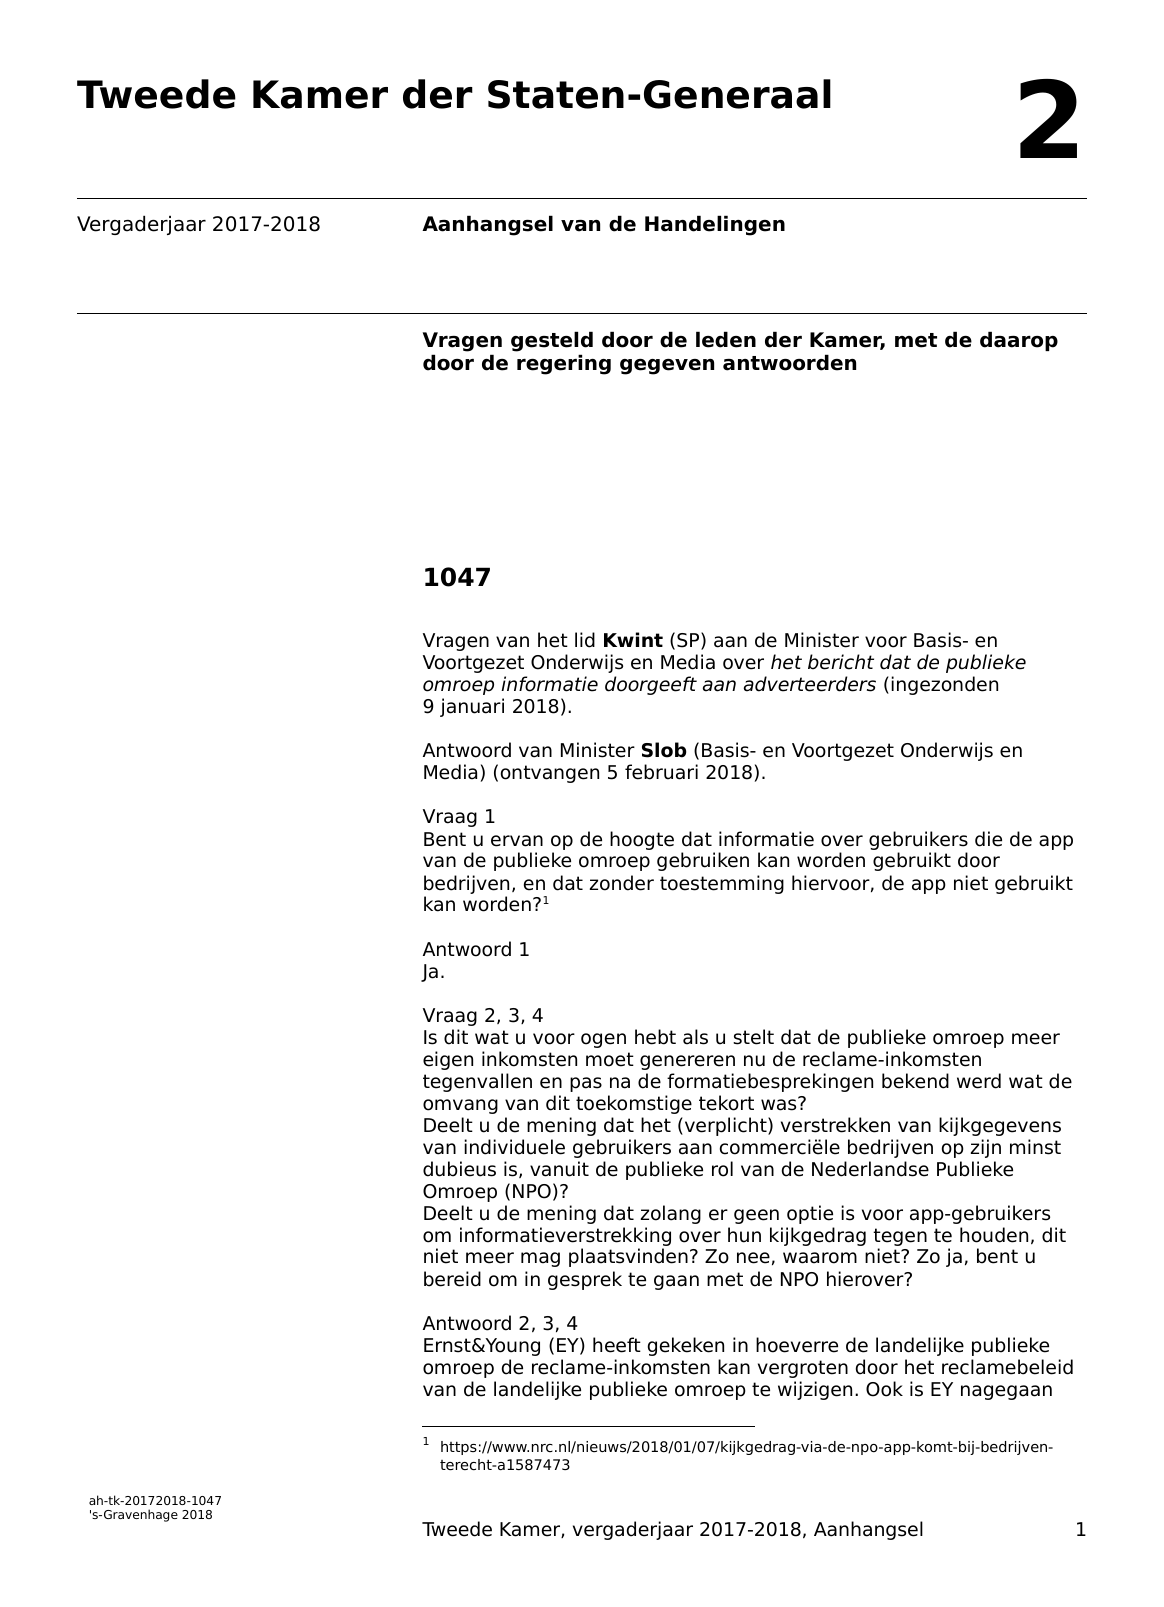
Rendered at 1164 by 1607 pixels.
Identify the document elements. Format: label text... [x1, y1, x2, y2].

text Deelt u de mening dat zolang er geen optie is voor app-gebruikers om informatieverstrekking over hun kijkgedrag tegen te houden, dit niet meer mag plaatsvinden? Zo nee, waarom niet? Zo ja, bent u bereid om in gesprek te gaan met de NPO hierover? [422, 1202, 1087, 1290]
table_header Tweede Kamer der Staten-Generaal [77, 59, 886, 198]
text Is dit wat u voor ogen hebt als u stelt dat de publieke omroep meer eigen inkomsten moet genereren nu de reclame-inkomsten tegenvallen en pas na de formatiebesprekingen bekend werd wat de omvang van dit toekomstige tekort was? [422, 1027, 1087, 1114]
text Antwoord 2, 3, 4 [422, 1313, 1087, 1334]
text Vragen van het lid Kwint (SP) aan de Minister voor Basis- en Voortgezet Onderwijs en Media over het bericht dat de publieke omroep informatie doorgeeft aan adverteerders (ingezonden 9 januari 2018). [422, 630, 1087, 718]
table_cell Vergaderjaar 2017-2018 [77, 199, 422, 313]
text ah-tk-20172018-1047 [88, 1494, 323, 1508]
table_cell [77, 314, 422, 375]
text Bent u ervan op de hoogte dat informatie over gebruikers die de app van de publieke omroep gebruiken kan worden gebruikt door bedrijven, en dat zonder toestemming hiervoor, de app niet gebruikt kan worden? [422, 828, 1087, 916]
text Antwoord van Minister Slob (Basis- en Voortgezet Onderwijs en Media) (ontvangen 5 februari 2018). [422, 740, 1087, 784]
table_cell Aanhangsel van de Handelingen [422, 199, 1087, 313]
text https://www.nrc.nl/nieuws/2018/01/07/kijkgedrag-via-de-npo-app-komt-bij-bedrijven-terecht-a1587473 [422, 1435, 1087, 1474]
text Vraag 1 [422, 806, 1087, 828]
text Ja. [422, 961, 1087, 982]
table_header 2 [886, 59, 1087, 198]
text Ernst&Young (EY) heeft gekeken in hoeverre de landelijke publieke omroep de reclame-inkomsten kan vergroten door het reclamebeleid van de landelijke publieke omroep te wijzigen. Ook is EY nagegaan [422, 1334, 1087, 1401]
text Deelt u de mening dat het (verplicht) verstrekken van kijkgegevens van individuele gebruikers aan commerciële bedrijven op zijn minst dubieus is, vanuit de publieke rol van de Nederlandse Publieke Omroep (NPO)? [422, 1114, 1087, 1202]
table_cell Vragen gesteld door de leden der Kamer, met de daarop door de regering gegeven antwoorden [422, 314, 1087, 375]
text 's-Gravenhage 2018 [88, 1508, 323, 1522]
text 1047 [422, 563, 1087, 592]
text Antwoord 1 [422, 938, 1087, 961]
text Vraag 2, 3, 4 [422, 1005, 1087, 1027]
